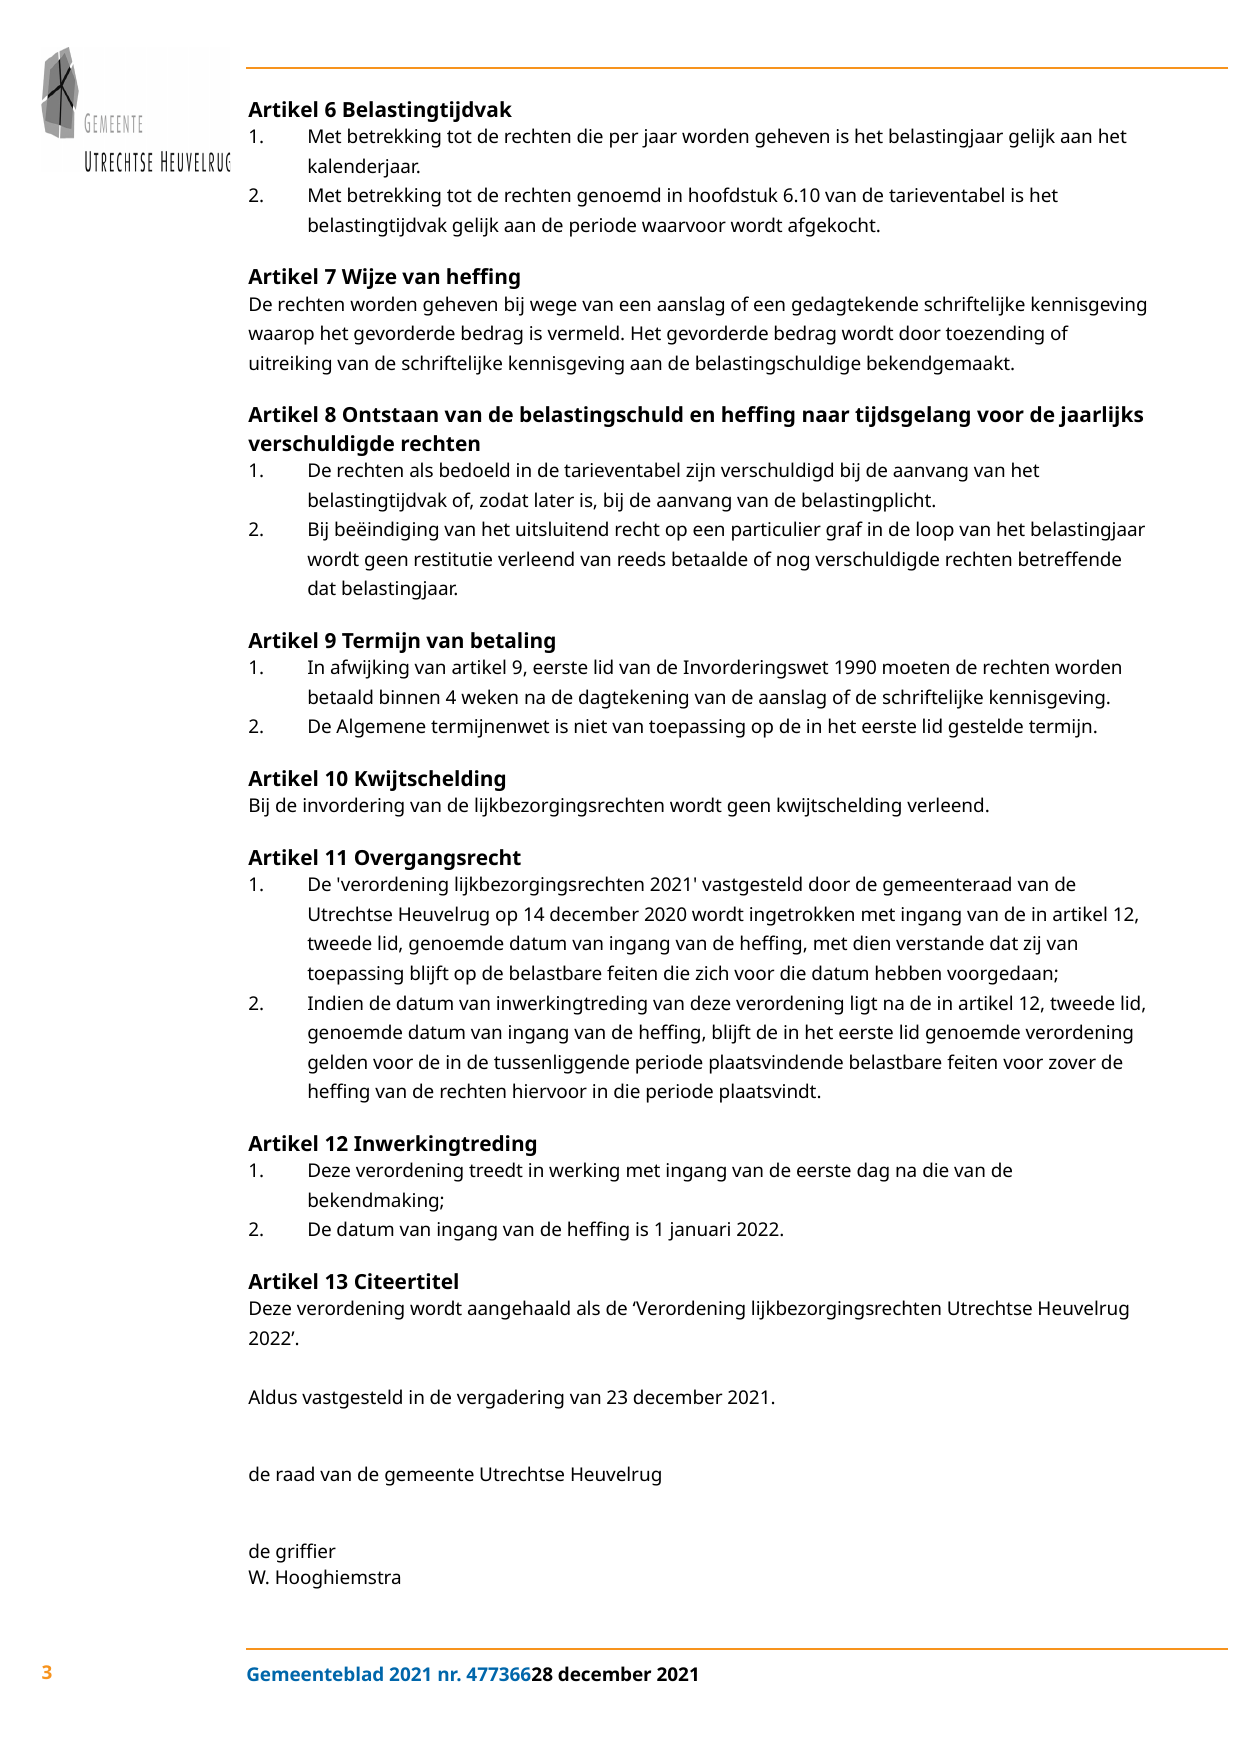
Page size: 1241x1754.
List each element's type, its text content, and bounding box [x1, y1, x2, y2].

list In afwijking van artikel 9, eerste lid van de Invorderingswet 1990 moeten de rechten worden betaald binnen 4 weken na de dagtekening van de aanslag of de schriftelijke kennisgeving. [248, 654, 1152, 710]
list De 'verordening lijkbezorgingsrechten 2021' vastgesteld door de gemeenteraad van de Utrechtse Heuvelrug op 14 december 2020 wordt ingetrokken met ingang van de in artikel 12, tweede lid, genoemde datum van ingang van de heffing, met dien verstande dat zij van toepassing blijft op de belastbare feiten die zich voor die datum hebben voorgedaan; [248, 871, 1152, 986]
list Indien de datum van inwerkingtreding van deze verordening ligt na de in artikel 12, tweede lid, genoemde datum van ingang van de heffing, blijft de in het eerste lid genoemde verordening gelden voor de in de tussenliggende periode plaatsvindende belastbare feiten voor zover de heffing van de rechten hiervoor in die periode plaatsvindt. [248, 990, 1152, 1104]
list Bij beëindiging van het uitsluitend recht op een particulier graf in de loop van het belastingjaar wordt geen restitutie verleend van reeds betaalde of nog verschuldigde rechten betreffende dat belastingjaar. [248, 516, 1152, 601]
text W. Hooghiemstra [248, 1564, 1152, 1590]
text De rechten worden geheven bij wege van een aanslag of een gedagtekende schriftelijke kennisgeving waarop het gevorderde bedrag is vermeld. Het gevorderde bedrag wordt door toezending of uitreiking van de schriftelijke kennisgeving aan de belastingschuldige bekendgemaakt. [248, 291, 1152, 376]
text Aldus vastgesteld in de vergadering van 23 december 2021. [248, 1384, 1152, 1410]
list Met betrekking tot de rechten die per jaar worden geheven is het belastingjaar gelijk aan het kalenderjaar. [248, 123, 1152, 178]
picture [41, 47, 231, 172]
text Artikel 7 Wijze van heffing [248, 262, 1152, 291]
text Artikel 11 Overgangsrecht [248, 843, 1152, 871]
list Met betrekking tot de rechten genoemd in hoofdstuk 6.10 van de tarieventabel is het belastingtijdvak gelijk aan de periode waarvoor wordt afgekocht. [248, 182, 1152, 238]
list Deze verordening treedt in werking met ingang van de eerste dag na die van de bekendmaking; [248, 1157, 1152, 1213]
list De Algemene termijnenwet is niet van toepassing op de in het eerste lid gestelde termijn. [248, 714, 1152, 739]
text Artikel 10 Kwijtschelding [248, 764, 1152, 792]
text Artikel 13 Citeertitel [248, 1267, 1152, 1295]
text Deze verordening wordt aangehaald als de ‘Verordening lijkbezorgingsrechten Utrechtse Heuvelrug 2022’. [248, 1295, 1152, 1351]
list De rechten als bedoeld in de tarieventabel zijn verschuldigd bij de aanvang van het belastingtijdvak of, zodat later is, bij de aanvang van de belastingplicht. [248, 457, 1152, 513]
text Artikel 8 Ontstaan van de belastingschuld en heffing naar tijdsgelang voor de jaarlijks verschuldigde rechten [248, 400, 1152, 457]
text Artikel 9 Termijn van betaling [248, 626, 1152, 654]
text de griffier [248, 1538, 1152, 1564]
text Bij de invordering van de lijkbezorgingsrechten wordt geen kwijtschelding verleend. [248, 792, 1152, 818]
text Artikel 12 Inwerkingtreding [248, 1129, 1152, 1157]
text de raad van de gemeente Utrechtse Heuvelrug [248, 1461, 1152, 1487]
list De datum van ingang van de heffing is 1 januari 2022. [248, 1216, 1152, 1242]
text Artikel 6 Belastingtijdvak [248, 95, 1152, 123]
